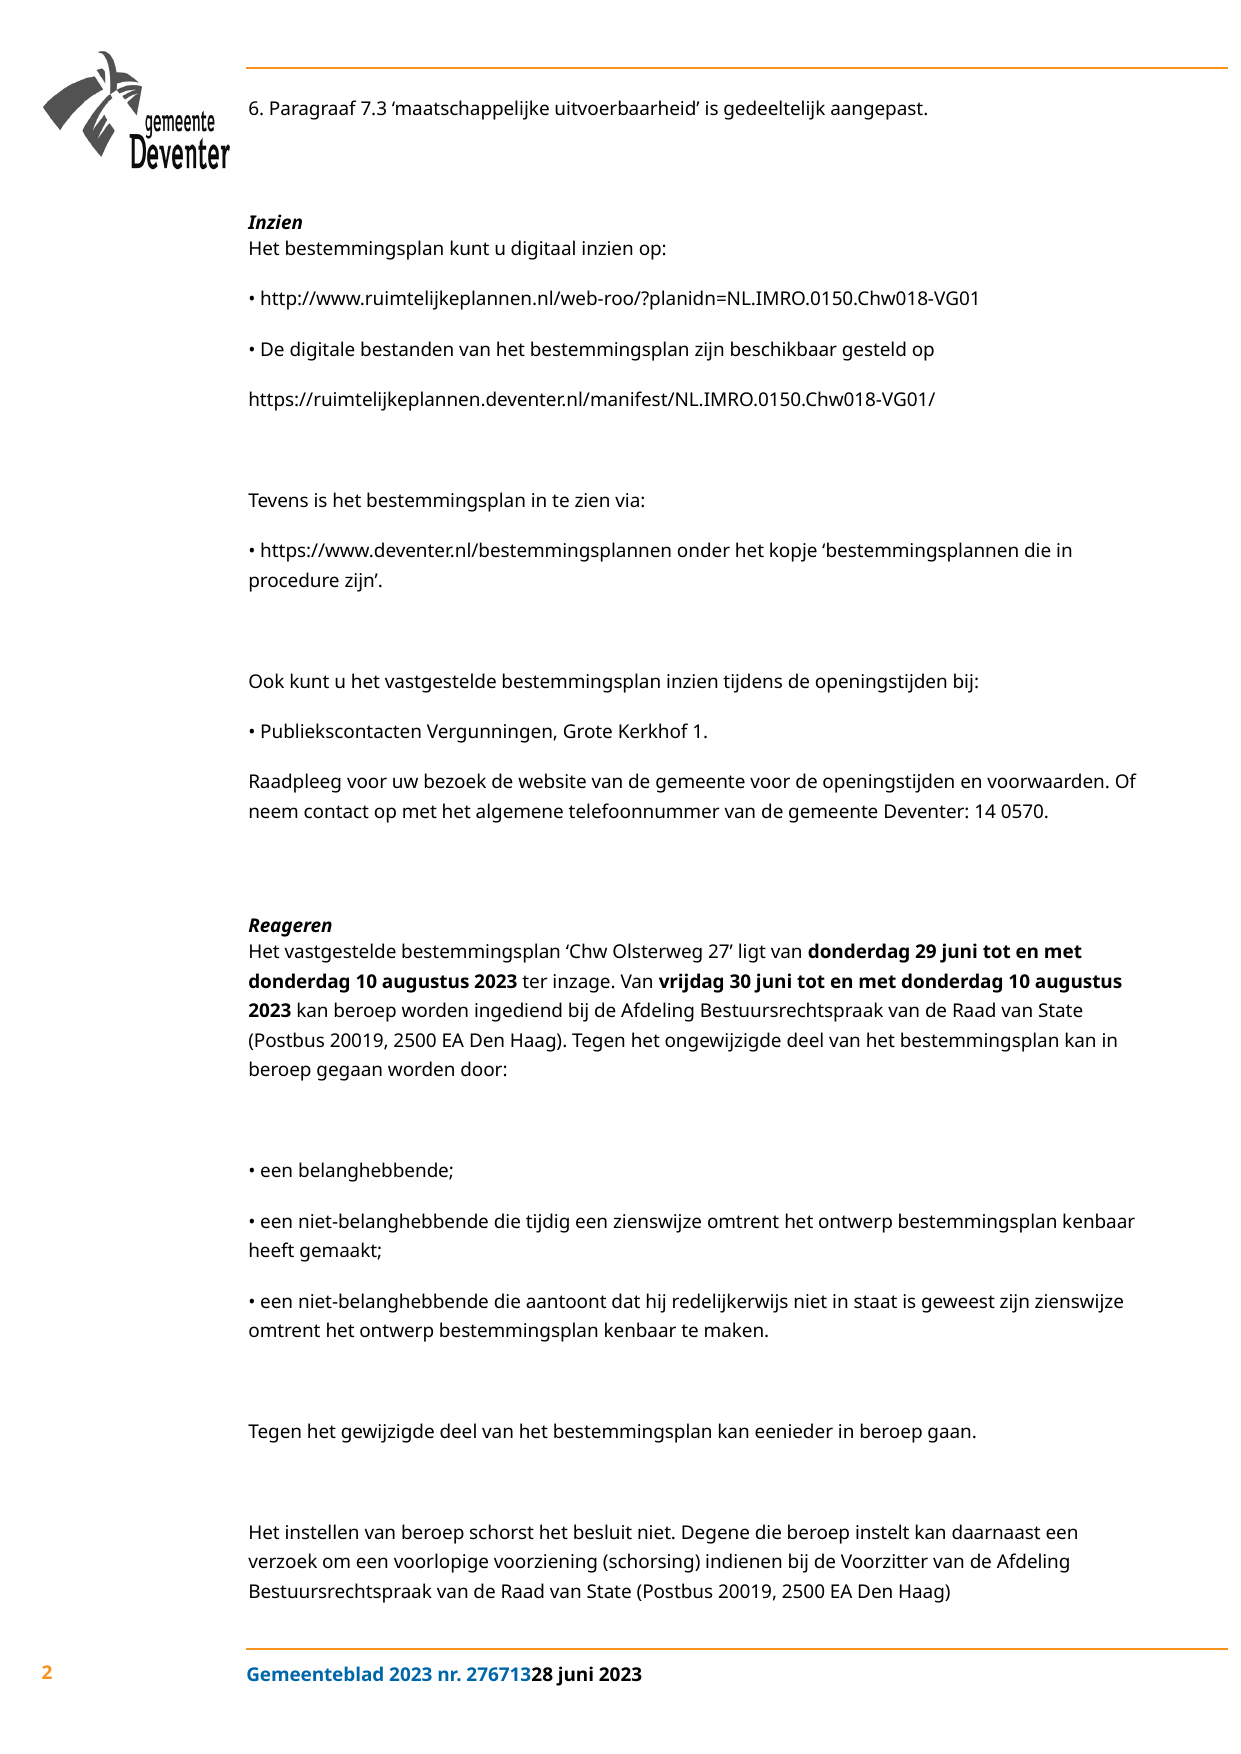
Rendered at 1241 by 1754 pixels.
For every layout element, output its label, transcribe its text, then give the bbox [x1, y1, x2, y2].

text Het bestemmingsplan kunt u digitaal inzien op: [248, 235, 1152, 261]
text • een belanghebbende; [248, 1157, 1152, 1183]
text Inzien [248, 209, 1152, 235]
text • een niet-belanghebbende die aantoont dat hij redelijkerwijs niet in staat is geweest zijn zienswijze omtrent het ontwerp bestemmingsplan kenbaar te maken. [248, 1288, 1152, 1343]
text Reageren [248, 913, 1152, 938]
text Ook kunt u het vastgestelde bestemmingsplan inzien tijdens de openingstijden bij: [248, 668, 1152, 693]
text • Publiekscontacten Vergunningen, Grote Kerkhof 1. [248, 718, 1152, 744]
text • een niet-belanghebbende die tijdig een zienswijze omtrent het ontwerp bestemmingsplan kenbaar heeft gemaakt; [248, 1208, 1152, 1263]
text 6. Paragraaf 7.3 ‘maatschappelijke uitvoerbaarheid’ is gedeeltelijk aangepast. [248, 95, 1152, 121]
text • http://www.ruimtelijkeplannen.nl/web-roo/?planidn=NL.IMRO.0150.Chw018-VG01 [248, 285, 1152, 311]
text https://ruimtelijkeplannen.deventer.nl/manifest/NL.IMRO.0150.Chw018-VG01/ [248, 386, 1152, 412]
text Tegen het gewijzigde deel van het bestemmingsplan kan eenieder in beroep gaan. [248, 1418, 1152, 1444]
text • https://www.deventer.nl/bestemmingsplannen onder het kopje ‘bestemmingsplannen die in procedure zijn’. [248, 537, 1152, 593]
text Het vastgestelde bestemmingsplan ‘Chw Olsterweg 27’ ligt van donderdag 29 juni tot en met donderdag 10 augustus 2023 ter inzage. Van vrijdag 30 juni tot en met donderdag 10 augustus 2023 kan beroep worden ingediend bij de Afdeling Bestuursrechtspraak van de Raad van State (Postbus 20019, 2500 EA Den Haag). Tegen het ongewijzigde deel van het bestemmingsplan kan in beroep gegaan worden door: [248, 938, 1152, 1082]
text Tevens is het bestemmingsplan in te zien via: [248, 487, 1152, 513]
text Raadpleeg voor uw bezoek de website van de gemeente voor de openingstijden en voorwaarden. Of neem contact op met het algemene telefoonnummer van de gemeente Deventer: 14 0570. [248, 769, 1152, 824]
picture [41, 47, 231, 172]
text Het instellen van beroep schorst het besluit niet. Degene die beroep instelt kan daarnaast een verzoek om een voorlopige voorziening (schorsing) indienen bij de Voorzitter van de Afdeling Bestuursrechtspraak van de Raad van State (Postbus 20019, 2500 EA Den Haag) [248, 1519, 1152, 1604]
text • De digitale bestanden van het bestemmingsplan zijn beschikbaar gesteld op [248, 336, 1152, 361]
